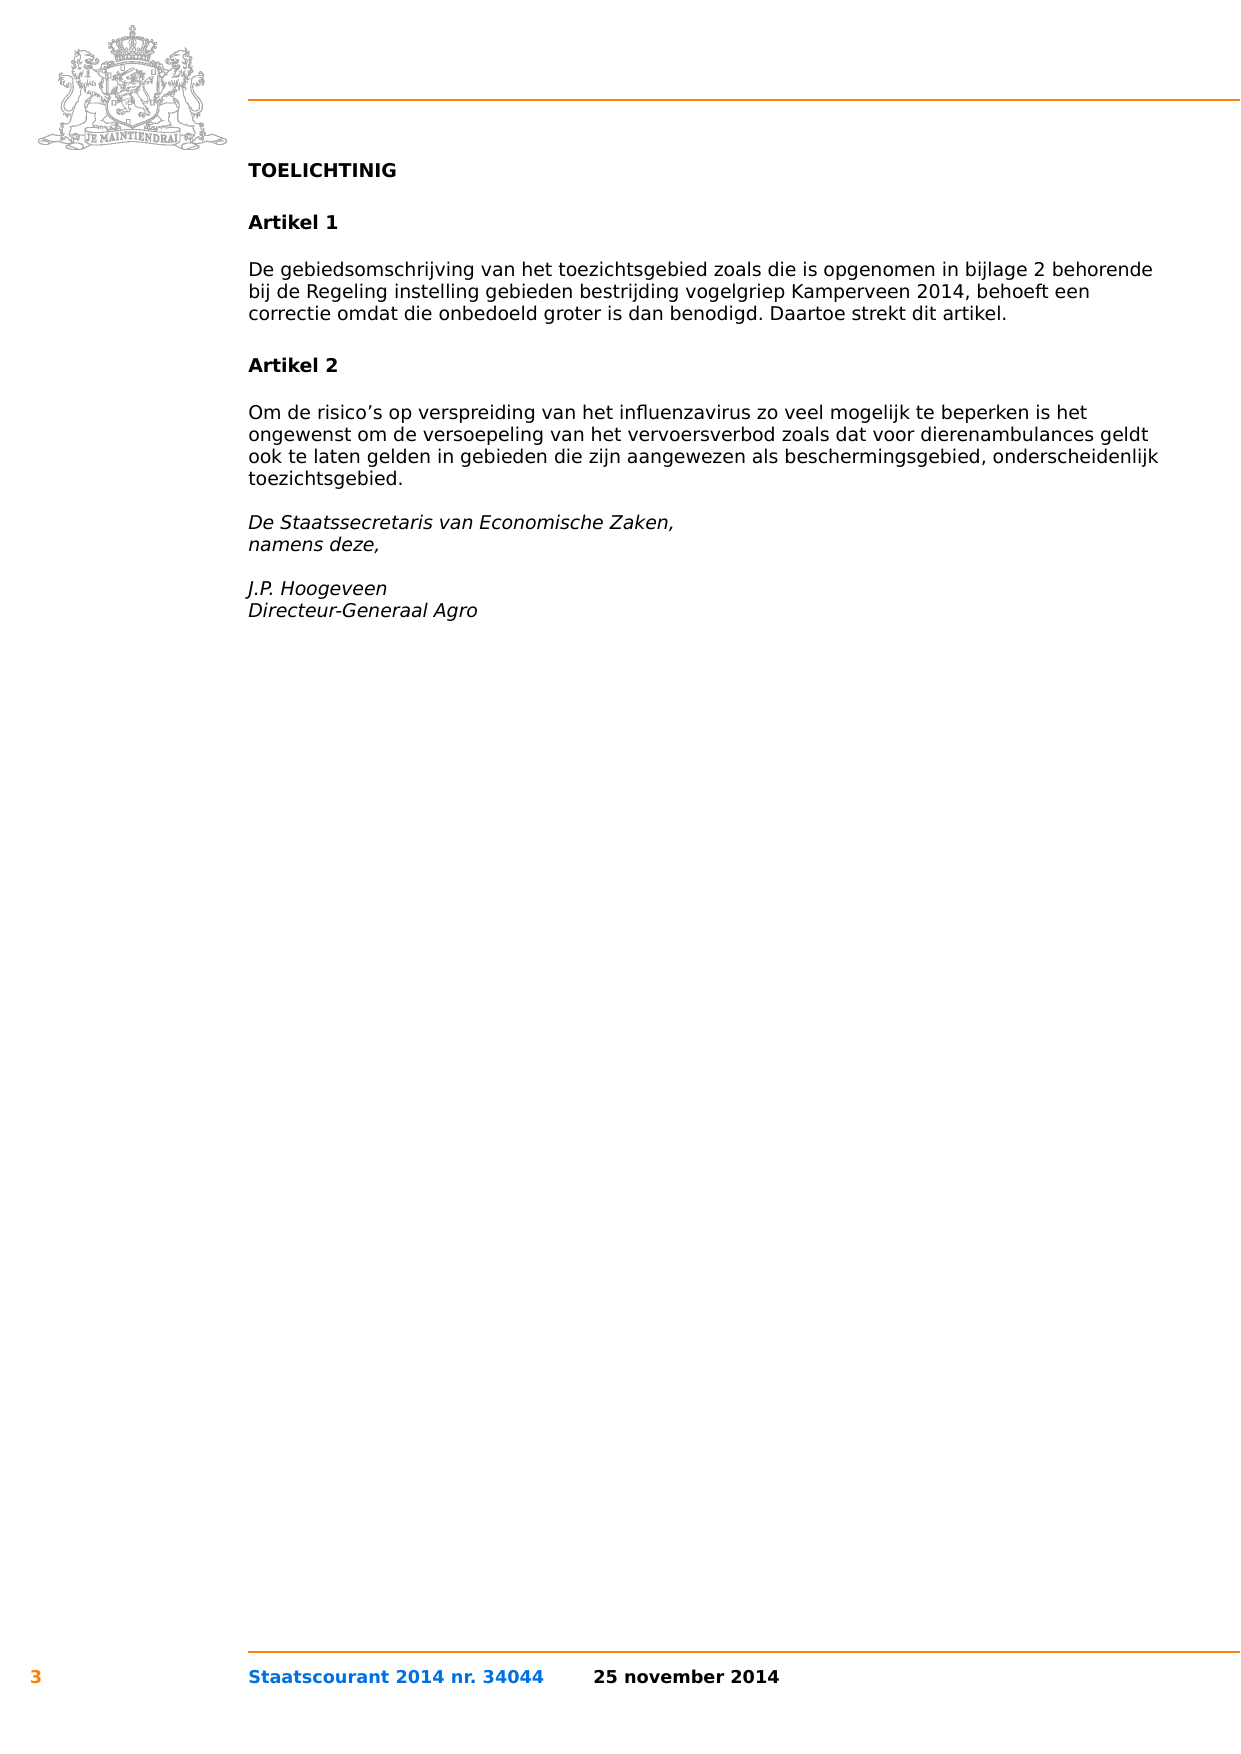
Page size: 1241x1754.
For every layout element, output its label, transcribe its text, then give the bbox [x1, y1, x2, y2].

text Om de risico’s op verspreiding van het influenzavirus zo veel mogelijk te beperken is het ongewenst om de versoepeling van het vervoersverbod zoals dat voor dierenambulances geldt ook te laten gelden in gebieden die zijn aangewezen als beschermingsgebied, onderscheidenlijk toezichtsgebied. [248, 402, 1163, 490]
text De gebiedsomschrijving van het toezichtsgebied zoals die is opgenomen in bijlage 2 behorende bij de Regeling instelling gebieden bestrijding vogelgriep Kamperveen 2014, behoeft een correctie omdat die onbedoeld groter is dan benodigd. Daartoe strekt dit artikel. [248, 259, 1163, 325]
subtitle TOELICHTINIG [248, 160, 1163, 182]
subtitle Artikel 1 [248, 212, 1163, 234]
subtitle Artikel 2 [248, 355, 1163, 377]
picture [38, 25, 227, 150]
text De Staatssecretaris van Economische Zaken, namens deze, J.P. Hoogeveen Directeur-Generaal Agro [248, 512, 1163, 621]
